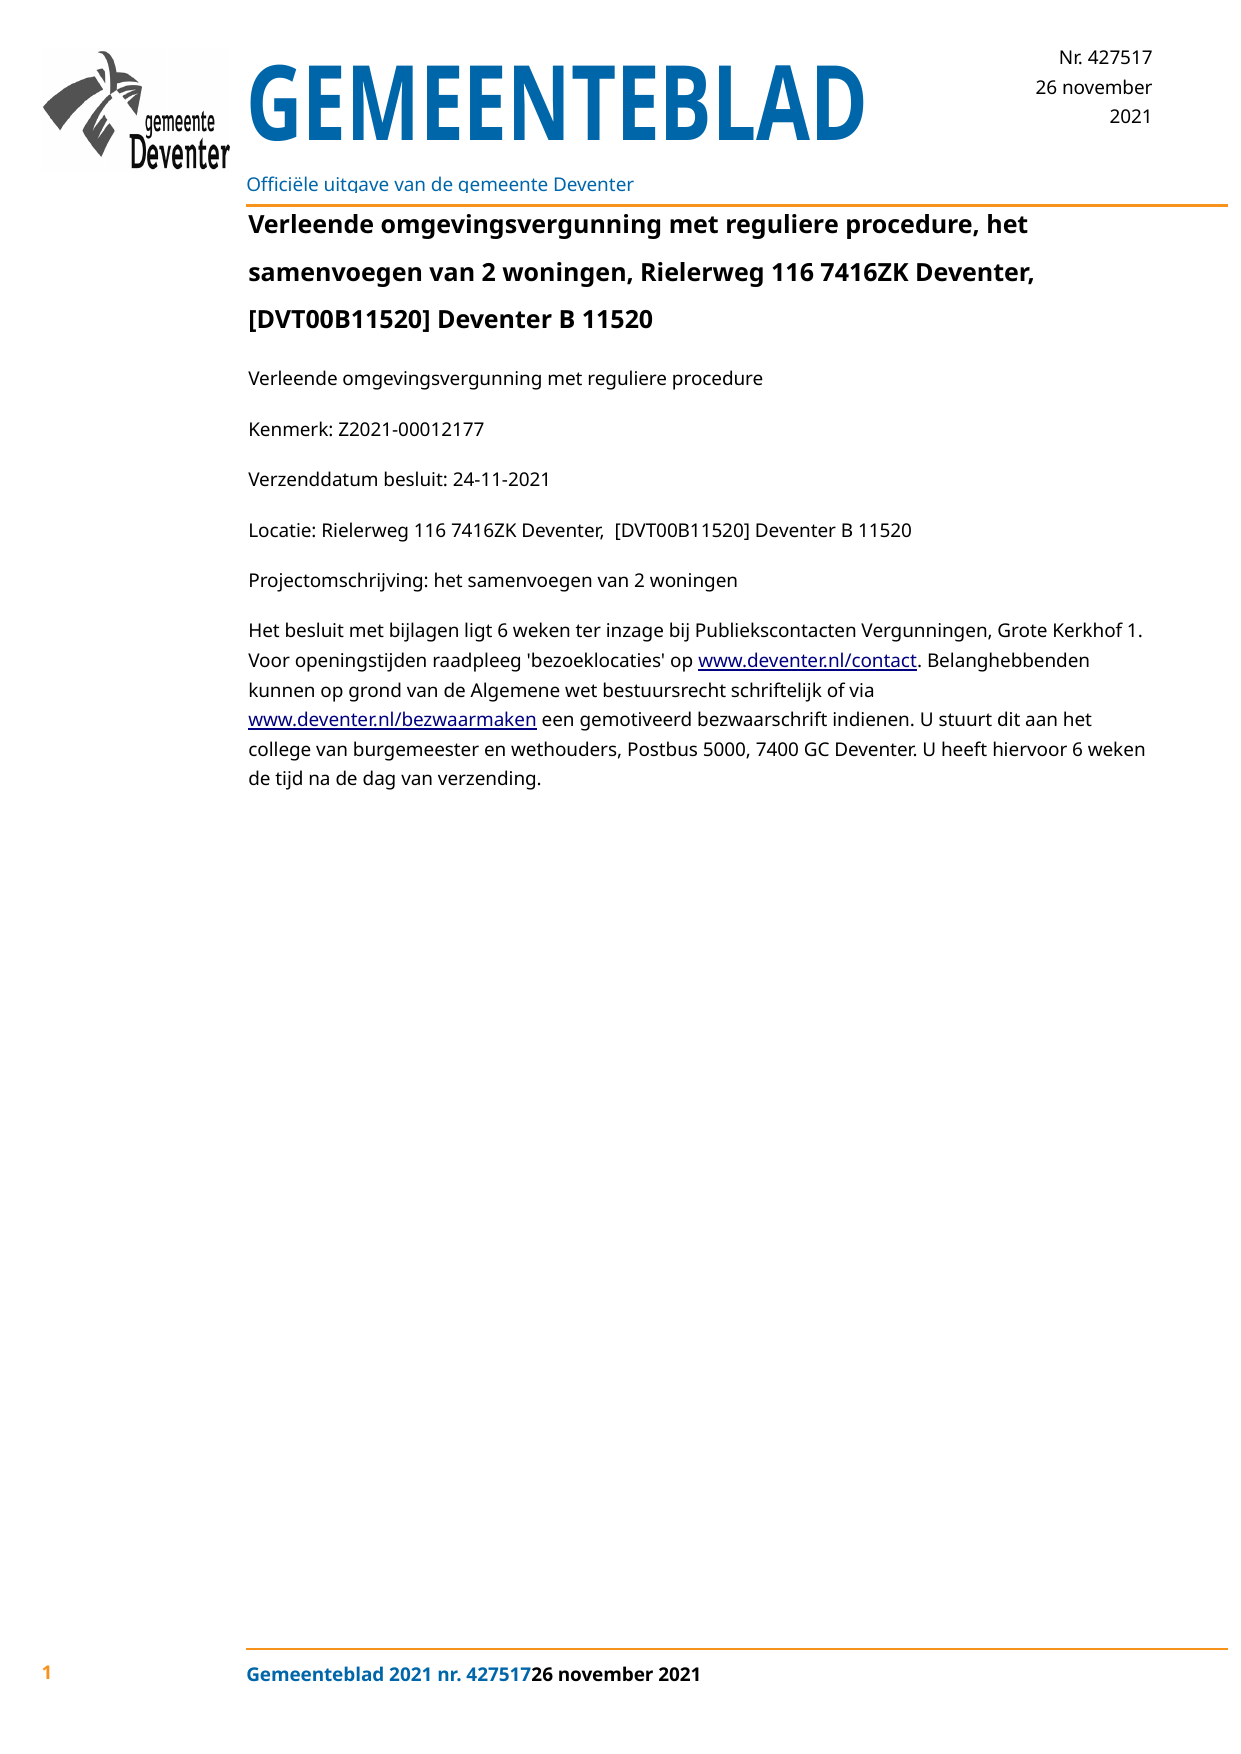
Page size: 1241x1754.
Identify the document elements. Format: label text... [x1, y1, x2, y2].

text Het besluit met bijlagen ligt 6 weken ter inzage bij Publiekscontacten Vergunningen, Grote Kerkhof 1. Voor openingstijden raadpleeg 'bezoeklocaties' op www.deventer.nl/contact. Belanghebbenden kunnen op grond van de Algemene wet bestuursrecht schriftelijk of via www.deventer.nl/bezwaarmaken een gemotiveerd bezwaarschrift indienen. U stuurt dit aan het college van burgemeester en wethouders, Postbus 5000, 7400 GC Deventer. U heeft hiervoor 6 weken de tijd na de dag van verzending. [248, 618, 1152, 791]
picture [41, 47, 231, 172]
text Verleende omgevingsvergunning met reguliere procedure, het samenvoegen van 2 woningen, Rielerweg 116 7416ZK Deventer, [DVT00B11520] Deventer B 11520 [248, 207, 1152, 336]
text Kenmerk: Z2021-00012177 [248, 416, 1152, 442]
text Verzenddatum besluit: 24-11-2021 [248, 466, 1152, 492]
text Projectomschrijving: het samenvoegen van 2 woningen [248, 567, 1152, 593]
text Verleende omgevingsvergunning met reguliere procedure [248, 366, 1152, 391]
text Locatie: Rielerweg 116 7416ZK Deventer, [DVT00B11520] Deventer B 11520 [248, 517, 1152, 542]
